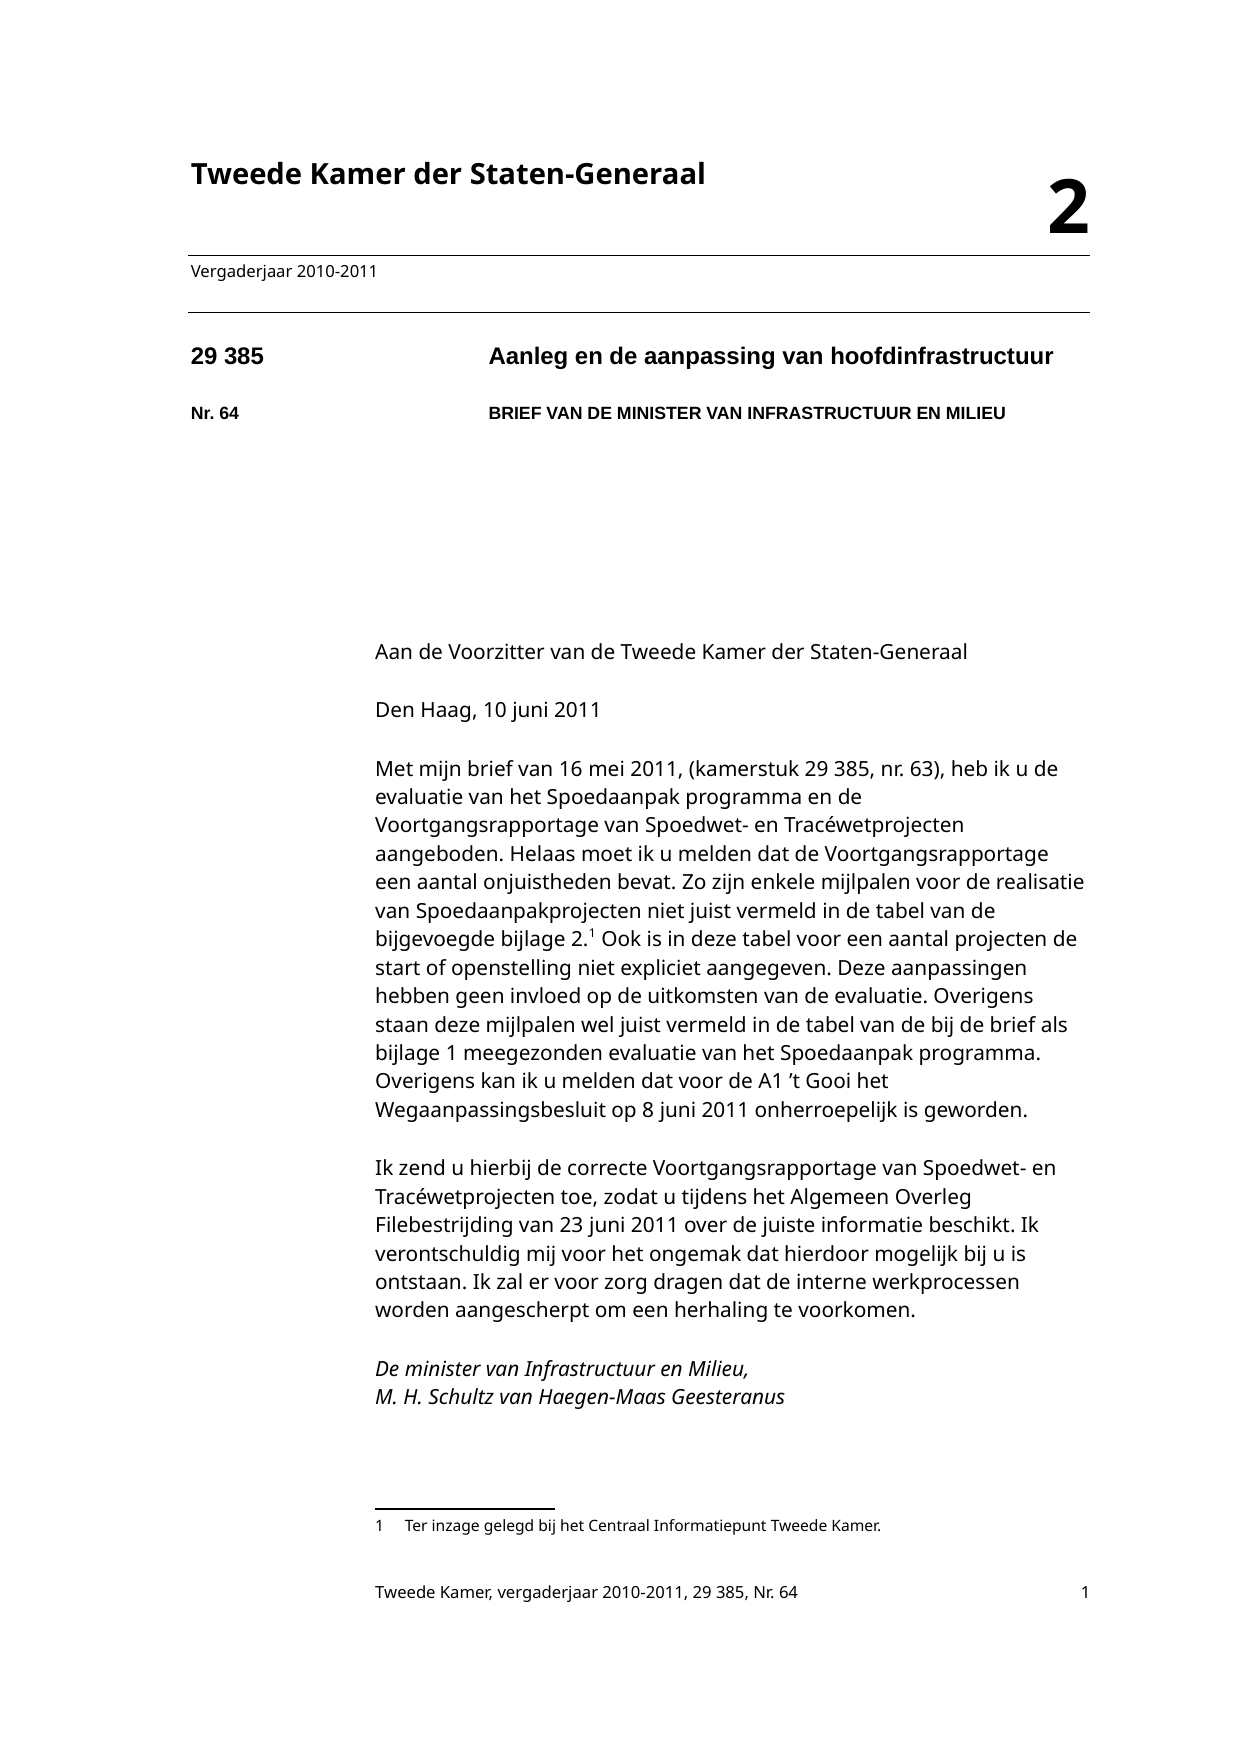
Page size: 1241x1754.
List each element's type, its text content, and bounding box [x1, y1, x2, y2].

text Met mijn brief van 16 mei 2011, (kamerstuk 29 385, nr. 63), heb ik u de evaluatie van het Spoedaanpak programma en de Voortgangsrapportage van Spoedwet- en Tracéwetprojecten aangeboden. Helaas moet ik u melden dat de Voortgangsrapportage een aantal onjuistheden bevat. Zo zijn enkele mijlpalen voor de realisatie van Spoedaanpakprojecten niet juist vermeld in de tabel van de bijgevoegde bijlage 2. Ook is in deze tabel voor een aantal projecten de start of openstelling niet expliciet aangegeven. Deze aanpassingen hebben geen invloed op de uitkomsten van de evaluatie. Overigens staan deze mijlpalen wel juist vermeld in de tabel van de bij de brief als bijlage 1 meegezonden evaluatie van het Spoedaanpak programma. [375, 754, 1090, 1067]
table_cell [485, 313, 1090, 339]
text M. H. Schultz van Haegen-Maas Geesteranus [375, 1382, 1090, 1411]
table_cell BRIEF VAN DE MINISTER VAN INFRASTRUCTUUR EN MILIEU [485, 399, 1090, 518]
table_cell Vergaderjaar 2010-2011 [188, 256, 485, 312]
text Aan de Voorzitter van de Tweede Kamer der Staten-Generaal [375, 637, 1090, 665]
table_header Tweede Kamer der Staten-Generaal [188, 150, 909, 255]
text Overigens kan ik u melden dat voor de A1 ’t Gooi het Wegaanpassingsbesluit op 8 juni 2011 onherroepelijk is geworden. [375, 1067, 1090, 1123]
text Den Haag, 10 juni 2011 [375, 695, 1090, 724]
text Ter inzage gelegd bij het Centraal Informatiepunt Tweede Kamer. [375, 1508, 1090, 1536]
table_cell [485, 256, 1090, 312]
table_header 2 [910, 150, 1090, 255]
table_cell Aanleg en de aanpassing van hoofdinfrastructuur [485, 339, 1090, 399]
table_cell Nr. 64 [188, 399, 485, 518]
text De minister van Infrastructuur en Milieu, [375, 1354, 1090, 1382]
table_cell [188, 313, 485, 339]
table_cell 29 385 [188, 339, 485, 399]
text Ik zend u hierbij de correcte Voortgangsrapportage van Spoedwet- en Tracéwetprojecten toe, zodat u tijdens het Algemeen Overleg Filebestrijding van 23 juni 2011 over de juiste informatie beschikt. Ik verontschuldig mij voor het ongemak dat hierdoor mogelijk bij u is ontstaan. Ik zal er voor zorg dragen dat de interne werkprocessen worden aangescherpt om een herhaling te voorkomen. [375, 1153, 1090, 1324]
